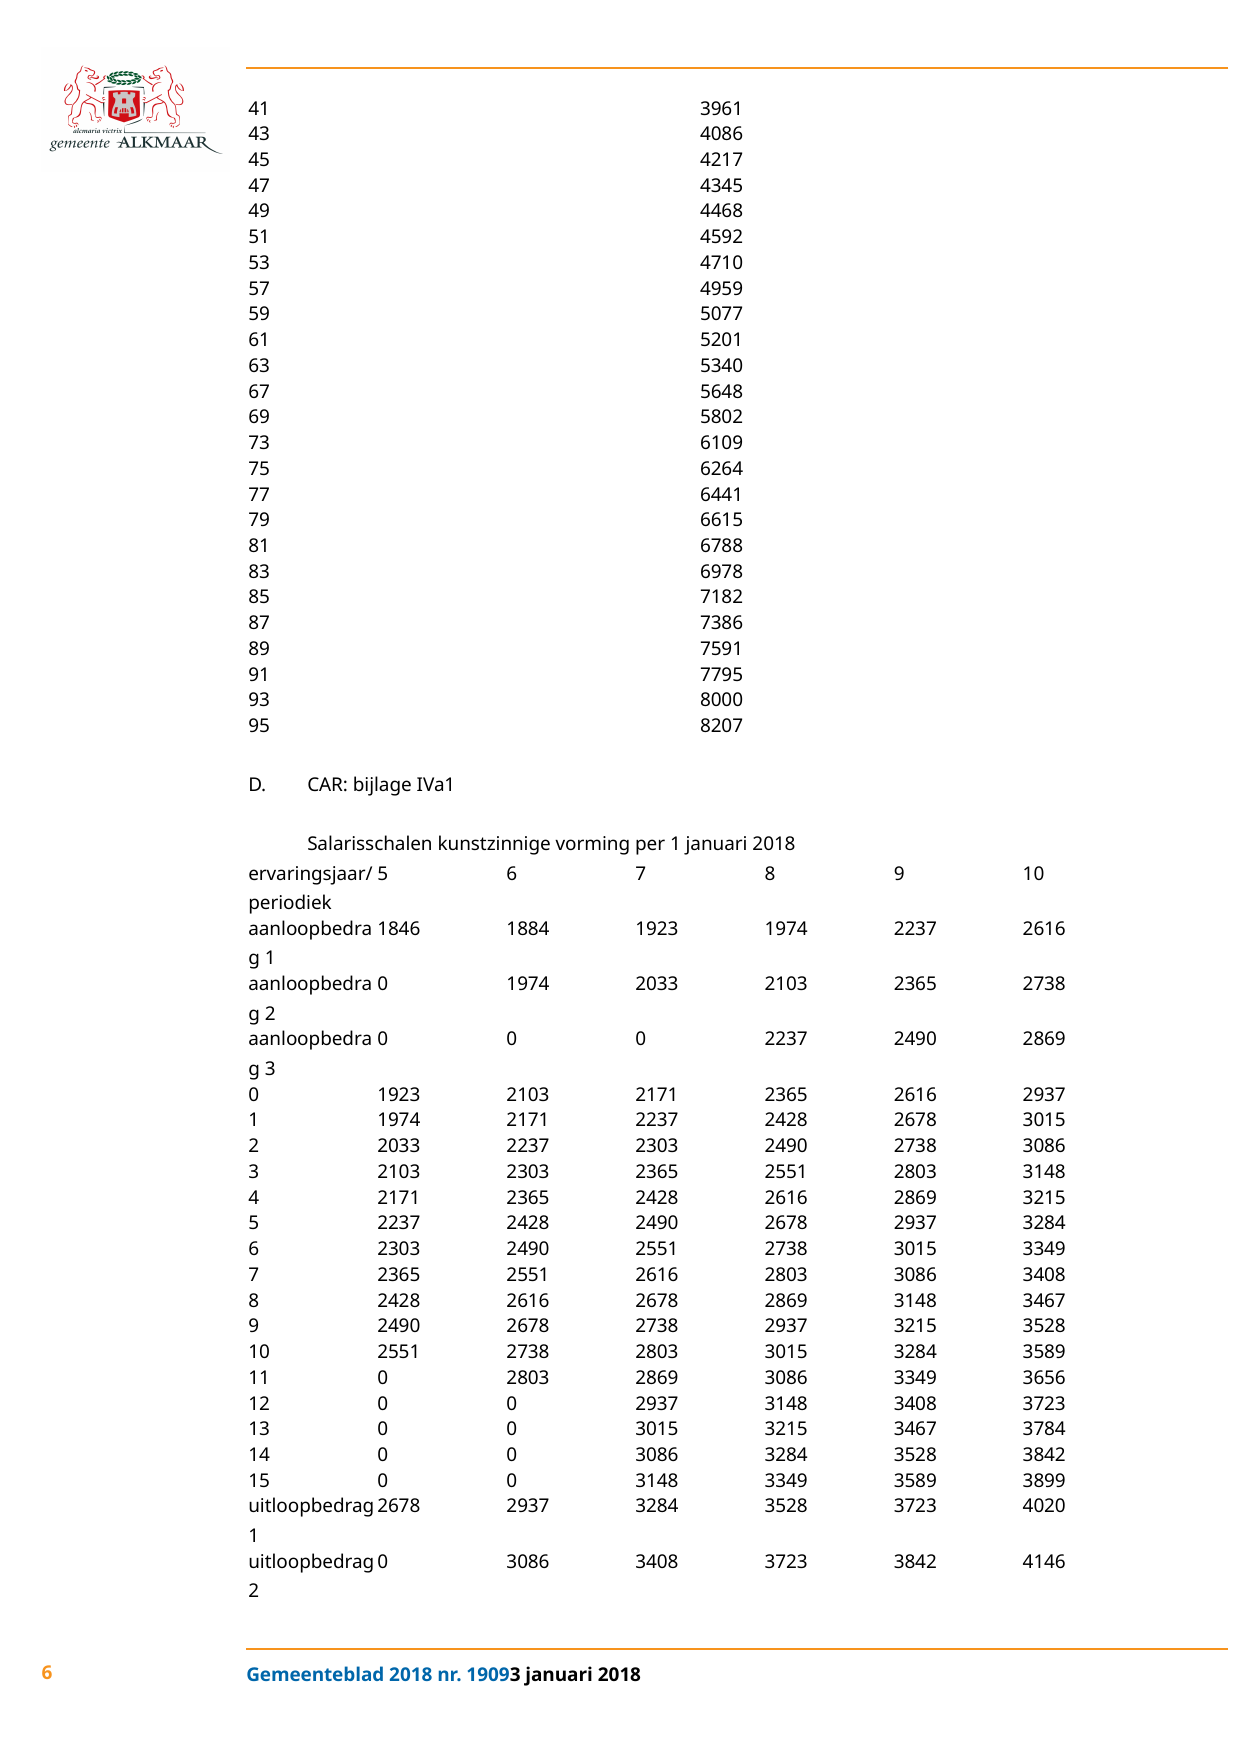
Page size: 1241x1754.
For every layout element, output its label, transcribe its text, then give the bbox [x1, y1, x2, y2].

table_cell 6109 [700, 429, 1152, 455]
table_cell 2171 [506, 1107, 635, 1132]
table_cell 2103 [377, 1158, 506, 1184]
table_cell 2365 [764, 1081, 893, 1107]
table_cell 85 [248, 584, 700, 609]
table_cell 4 [248, 1184, 377, 1209]
table_cell 3086 [506, 1548, 635, 1603]
table_cell 3284 [764, 1441, 893, 1467]
table_cell 2428 [635, 1184, 764, 1209]
table_cell 3015 [894, 1235, 1022, 1261]
table_cell 15 [248, 1467, 377, 1493]
table_cell 3015 [635, 1415, 764, 1441]
table_cell 3215 [764, 1415, 893, 1441]
table_cell 6788 [700, 532, 1152, 558]
table_cell 1974 [377, 1107, 506, 1132]
table_cell 12 [248, 1390, 377, 1415]
table_cell 3899 [1023, 1467, 1152, 1493]
table_cell 2428 [506, 1210, 635, 1235]
table_cell 3961 [700, 95, 1152, 121]
list Salarisschalen kunstzinnige vorming per 1 januari 2018 [248, 830, 1152, 856]
table_cell 2033 [635, 970, 764, 1026]
table_cell 1884 [506, 915, 635, 970]
table_cell 2678 [894, 1107, 1022, 1132]
table_cell 2678 [764, 1210, 893, 1235]
table_cell 8 [248, 1287, 377, 1312]
table_cell 2490 [506, 1235, 635, 1261]
table_cell 3467 [1023, 1287, 1152, 1312]
table_cell 2 [248, 1133, 377, 1158]
table_cell 2365 [506, 1184, 635, 1209]
table_cell 2237 [635, 1107, 764, 1132]
table_header 9 [894, 860, 1022, 915]
table_cell aanloopbedrag 1 [248, 915, 377, 970]
table_cell 61 [248, 326, 700, 352]
table_header 8 [764, 860, 893, 915]
list CAR: bijlage IVa1 [248, 771, 1152, 797]
table_cell 4710 [700, 249, 1152, 275]
table_cell 1923 [377, 1081, 506, 1107]
table_cell 5648 [700, 378, 1152, 403]
table_cell 3528 [1023, 1313, 1152, 1338]
table_cell 2551 [764, 1158, 893, 1184]
table_cell 77 [248, 481, 700, 506]
table_cell 2738 [894, 1133, 1022, 1158]
table_cell 0 [377, 970, 506, 1026]
table_cell 2869 [764, 1287, 893, 1312]
table_cell 3408 [894, 1390, 1022, 1415]
table_cell 95 [248, 712, 700, 738]
table_cell 2937 [635, 1390, 764, 1415]
table_cell 57 [248, 275, 700, 301]
table_cell 2616 [1023, 915, 1152, 970]
table_cell 7795 [700, 661, 1152, 687]
table_cell 75 [248, 455, 700, 481]
table_cell 6264 [700, 455, 1152, 481]
table_cell 3528 [764, 1493, 893, 1548]
table_cell 3148 [635, 1467, 764, 1493]
table_header 6 [506, 860, 635, 915]
table_cell 41 [248, 95, 700, 121]
table_cell 3349 [1023, 1235, 1152, 1261]
table_cell 0 [377, 1441, 506, 1467]
table_cell 2803 [506, 1364, 635, 1390]
table_header 5 [377, 860, 506, 915]
table_cell 2303 [377, 1235, 506, 1261]
table_cell 2237 [506, 1133, 635, 1158]
table_cell 89 [248, 635, 700, 661]
table_cell 2738 [1023, 970, 1152, 1026]
table_cell 2303 [506, 1158, 635, 1184]
table_cell 3467 [894, 1415, 1022, 1441]
table_cell 2738 [764, 1235, 893, 1261]
table_cell 73 [248, 429, 700, 455]
table_cell 51 [248, 224, 700, 249]
table_cell 11 [248, 1364, 377, 1390]
table_cell 2738 [506, 1338, 635, 1364]
table_cell 4020 [1023, 1493, 1152, 1548]
table_cell 4217 [700, 146, 1152, 172]
table_cell 3284 [894, 1338, 1022, 1364]
table_header 10 [1023, 860, 1152, 915]
table_cell 3086 [894, 1261, 1022, 1287]
table_cell 3408 [1023, 1261, 1152, 1287]
picture [41, 47, 231, 172]
table_cell 0 [506, 1026, 635, 1081]
table_cell 5802 [700, 404, 1152, 429]
table_cell aanloopbedrag 2 [248, 970, 377, 1026]
table_header 7 [635, 860, 764, 915]
table_cell 0 [377, 1364, 506, 1390]
table_cell 2490 [635, 1210, 764, 1235]
table_cell 13 [248, 1415, 377, 1441]
table_cell 6615 [700, 506, 1152, 532]
table_cell 3015 [764, 1338, 893, 1364]
table_cell 3408 [635, 1548, 764, 1603]
table_cell 91 [248, 661, 700, 687]
table_cell 4086 [700, 121, 1152, 146]
table_cell 2103 [506, 1081, 635, 1107]
table_cell 2103 [764, 970, 893, 1026]
table_cell 49 [248, 198, 700, 223]
table_cell 2937 [506, 1493, 635, 1548]
table_cell 2171 [377, 1184, 506, 1209]
table_cell 3723 [894, 1493, 1022, 1548]
table_cell 2490 [764, 1133, 893, 1158]
table_cell 4468 [700, 198, 1152, 223]
table_cell 2237 [377, 1210, 506, 1235]
table_cell 0 [248, 1081, 377, 1107]
table_cell 1974 [764, 915, 893, 970]
table_cell 3 [248, 1158, 377, 1184]
table_cell 0 [506, 1441, 635, 1467]
table_cell 2365 [894, 970, 1022, 1026]
table_cell 2869 [894, 1184, 1022, 1209]
table_cell 4959 [700, 275, 1152, 301]
table_cell 83 [248, 558, 700, 584]
table_cell 8207 [700, 712, 1152, 738]
table_cell 5077 [700, 301, 1152, 326]
table_cell 67 [248, 378, 700, 403]
table_cell 5201 [700, 326, 1152, 352]
table_cell 6441 [700, 481, 1152, 506]
table_cell 2171 [635, 1081, 764, 1107]
table_cell 6978 [700, 558, 1152, 584]
table_cell 2937 [1023, 1081, 1152, 1107]
table_cell 2551 [635, 1235, 764, 1261]
table_cell 9 [248, 1313, 377, 1338]
table_cell 2937 [764, 1313, 893, 1338]
table_cell 2616 [764, 1184, 893, 1209]
table_cell 79 [248, 506, 700, 532]
table_cell 2490 [377, 1313, 506, 1338]
table_cell 2678 [506, 1313, 635, 1338]
table_cell 3086 [1023, 1133, 1152, 1158]
table_cell 3284 [1023, 1210, 1152, 1235]
table_cell 0 [377, 1390, 506, 1415]
table_cell 3284 [635, 1493, 764, 1548]
table_cell 2616 [635, 1261, 764, 1287]
table_cell 3589 [894, 1467, 1022, 1493]
table_cell 0 [506, 1467, 635, 1493]
table_cell 0 [377, 1467, 506, 1493]
table_cell 93 [248, 687, 700, 712]
table_cell 3215 [894, 1313, 1022, 1338]
table_cell 2365 [635, 1158, 764, 1184]
table_cell 0 [377, 1026, 506, 1081]
table_cell 3723 [1023, 1390, 1152, 1415]
table_cell uitloopbedrag 2 [248, 1548, 377, 1603]
table_cell 3784 [1023, 1415, 1152, 1441]
table_cell 2237 [764, 1026, 893, 1081]
table_cell 8000 [700, 687, 1152, 712]
table_cell 1974 [506, 970, 635, 1026]
table_header ervaringsjaar/ periodiek [248, 860, 377, 915]
table_cell 3015 [1023, 1107, 1152, 1132]
table_cell 1923 [635, 915, 764, 970]
table_cell 2869 [1023, 1026, 1152, 1081]
table_cell 2551 [506, 1261, 635, 1287]
table_cell 2033 [377, 1133, 506, 1158]
table_cell 53 [248, 249, 700, 275]
table_cell 43 [248, 121, 700, 146]
table_cell 3528 [894, 1441, 1022, 1467]
table_cell 4592 [700, 224, 1152, 249]
table_cell 0 [635, 1026, 764, 1081]
table_cell 7 [248, 1261, 377, 1287]
table_cell 3086 [764, 1364, 893, 1390]
table_cell 2803 [764, 1261, 893, 1287]
table_cell 4146 [1023, 1548, 1152, 1603]
table_cell 0 [506, 1415, 635, 1441]
table_cell 2428 [764, 1107, 893, 1132]
table_cell 4345 [700, 172, 1152, 198]
table_cell 6 [248, 1235, 377, 1261]
table_cell 2738 [635, 1313, 764, 1338]
table_cell 14 [248, 1441, 377, 1467]
table_cell 7182 [700, 584, 1152, 609]
table_cell 2678 [635, 1287, 764, 1312]
table_cell 5340 [700, 352, 1152, 378]
table_cell 7591 [700, 635, 1152, 661]
table_cell 3086 [635, 1441, 764, 1467]
table_cell 3148 [764, 1390, 893, 1415]
table_cell 2365 [377, 1261, 506, 1287]
table_cell 2616 [506, 1287, 635, 1312]
table_cell 2803 [635, 1338, 764, 1364]
table_cell 1 [248, 1107, 377, 1132]
table_cell 5 [248, 1210, 377, 1235]
table_cell 2237 [894, 915, 1022, 970]
table_cell 3349 [894, 1364, 1022, 1390]
table_cell 3842 [1023, 1441, 1152, 1467]
table_cell 45 [248, 146, 700, 172]
table_cell 7386 [700, 609, 1152, 635]
table_cell 47 [248, 172, 700, 198]
table_cell 3723 [764, 1548, 893, 1603]
table_cell 0 [377, 1415, 506, 1441]
table_cell 2869 [635, 1364, 764, 1390]
table_cell 0 [377, 1548, 506, 1603]
table_cell 3842 [894, 1548, 1022, 1603]
table_cell 2803 [894, 1158, 1022, 1184]
table_cell uitloopbedrag 1 [248, 1493, 377, 1548]
table_cell 3215 [1023, 1184, 1152, 1209]
table_cell 2616 [894, 1081, 1022, 1107]
table_cell 81 [248, 532, 700, 558]
table_cell 69 [248, 404, 700, 429]
table_cell 3589 [1023, 1338, 1152, 1364]
table_cell 2428 [377, 1287, 506, 1312]
table_cell 10 [248, 1338, 377, 1364]
table_cell 59 [248, 301, 700, 326]
table_cell 2303 [635, 1133, 764, 1158]
table_cell 3656 [1023, 1364, 1152, 1390]
table_cell 2490 [894, 1026, 1022, 1081]
table_cell 1846 [377, 915, 506, 970]
table_cell 87 [248, 609, 700, 635]
table_cell 2937 [894, 1210, 1022, 1235]
table_cell 63 [248, 352, 700, 378]
table_cell 3349 [764, 1467, 893, 1493]
table_cell 0 [506, 1390, 635, 1415]
table_cell 2551 [377, 1338, 506, 1364]
table_cell 3148 [1023, 1158, 1152, 1184]
table_cell 3148 [894, 1287, 1022, 1312]
table_cell 2678 [377, 1493, 506, 1548]
table_cell aanloopbedrag 3 [248, 1026, 377, 1081]
